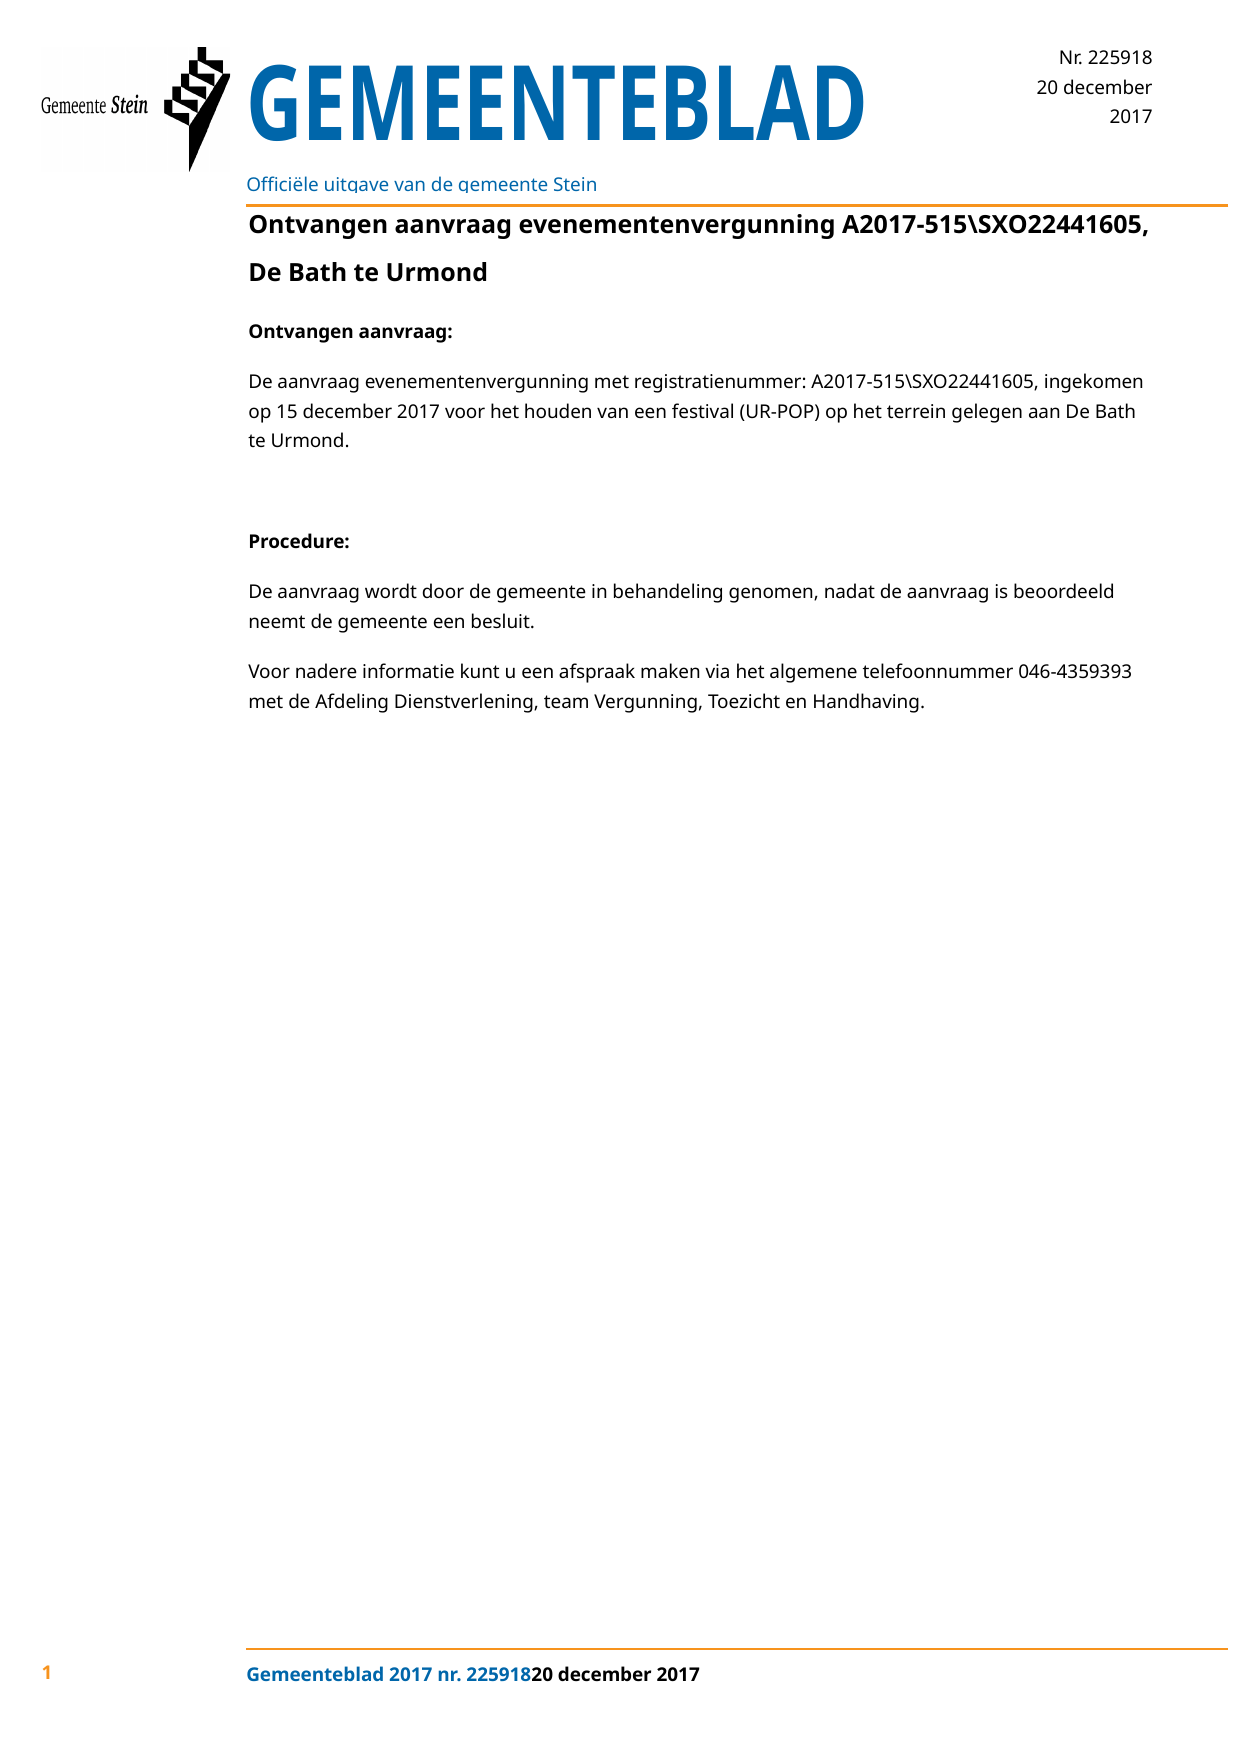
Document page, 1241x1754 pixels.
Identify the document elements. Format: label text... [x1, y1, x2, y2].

text Ontvangen aanvraag evenementenvergunning A2017-515\SXO22441605, De Bath te Urmond [248, 207, 1152, 288]
text Ontvangen aanvraag: [248, 318, 1152, 344]
text Voor nadere informatie kunt u een afspraak maken via het algemene telefoonnummer 046-4359393 met de Afdeling Dienstverlening, team Vergunning, Toezicht en Handhaving. [248, 659, 1152, 714]
picture [41, 47, 231, 172]
text Procedure: [248, 528, 1152, 554]
text De aanvraag evenementenvergunning met registratienummer: A2017-515\SXO22441605, ingekomen op 15 december 2017 voor het houden van een festival (UR-POP) op het terrein gelegen aan De Bath te Urmond. [248, 368, 1152, 453]
text De aanvraag wordt door de gemeente in behandeling genomen, nadat de aanvraag is beoordeeld neemt de gemeente een besluit. [248, 579, 1152, 634]
